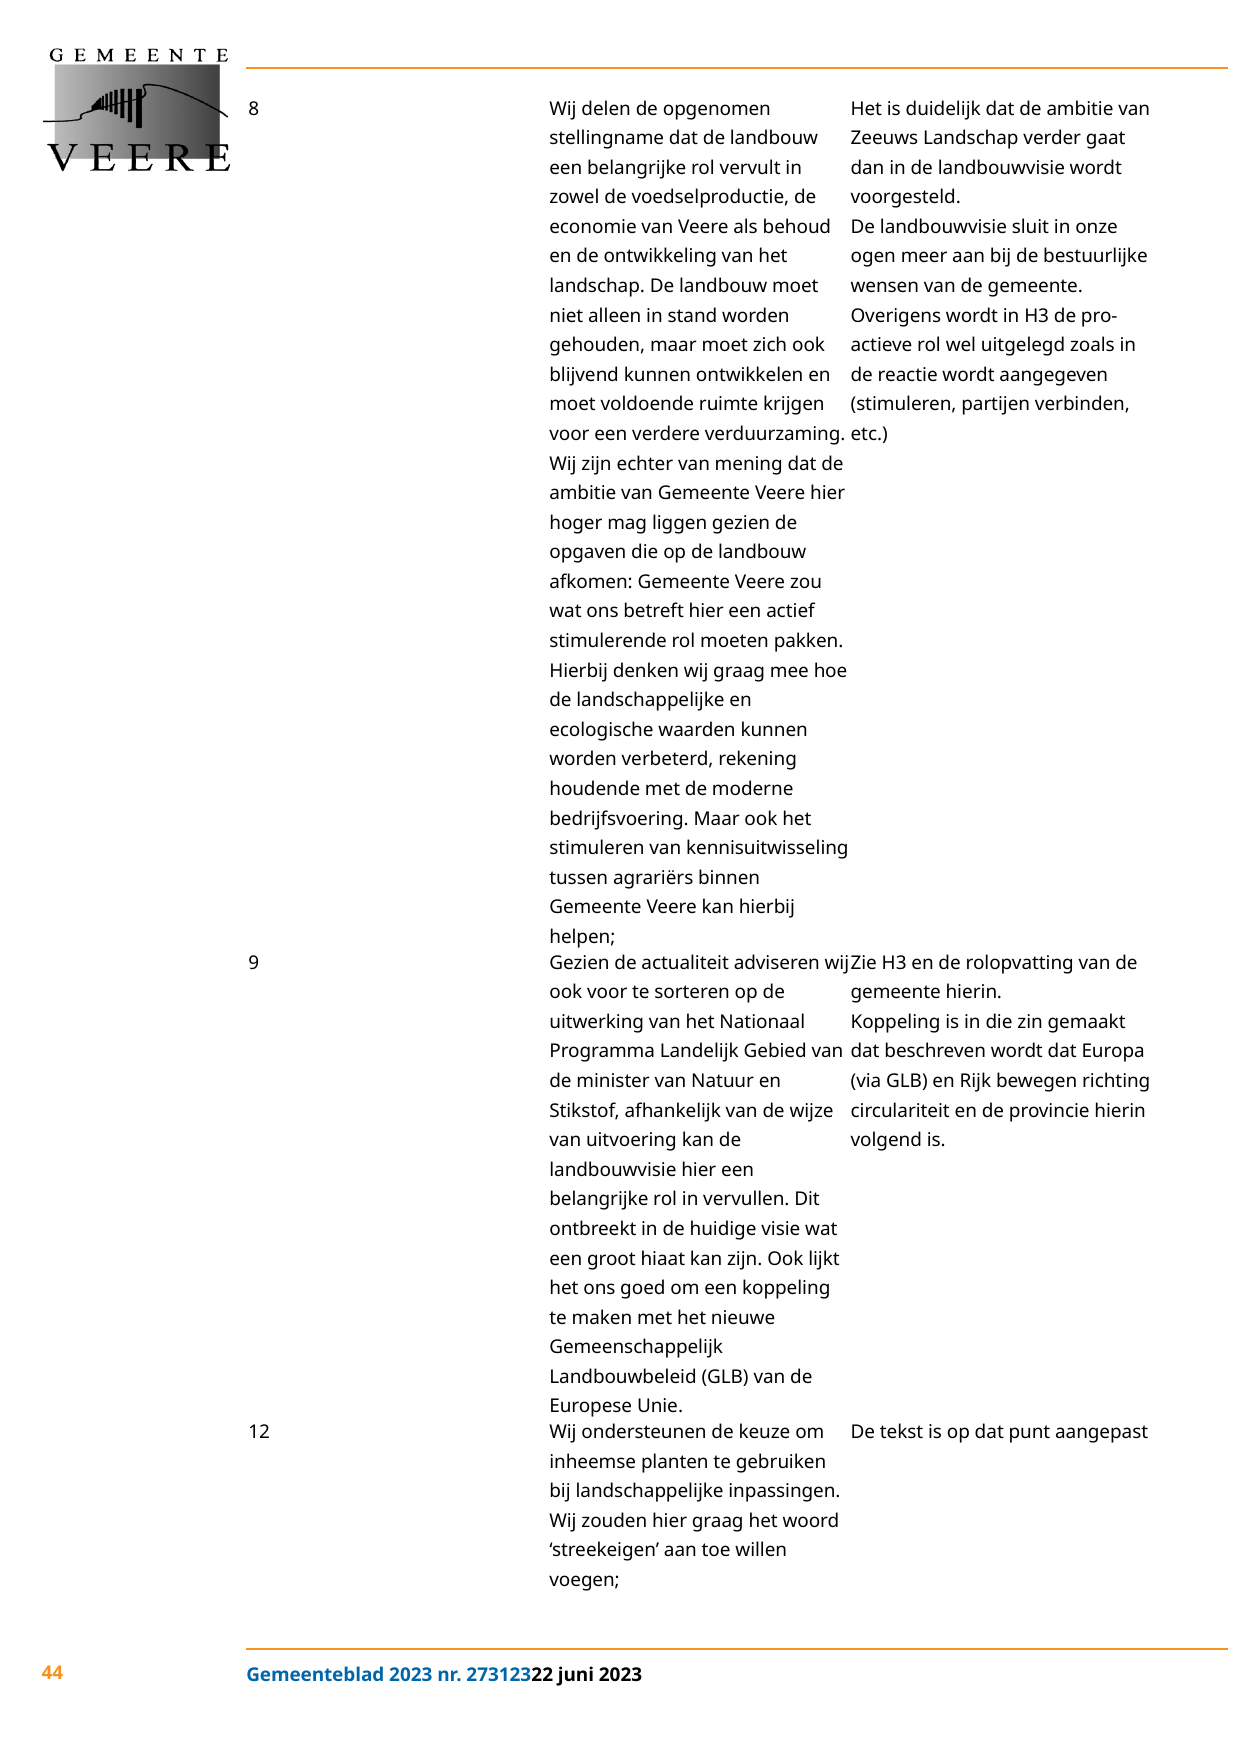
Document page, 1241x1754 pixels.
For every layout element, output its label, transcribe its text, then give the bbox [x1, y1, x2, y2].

table_cell Zie H3 en de rolopvatting van de gemeente hierin. Koppeling is in die zin gemaakt dat beschreven wordt dat Europa (via GLB) en Rijk bewegen richting circulariteit en de provincie hierin volgend is. [850, 949, 1152, 1418]
table_cell Wij ondersteunen de keuze om inheemse planten te gebruiken bij landschappelijke inpassingen. Wij zouden hier graag het woord ‘streekeigen’ aan toe willen voegen; [549, 1418, 850, 1592]
table_cell 9 [248, 949, 549, 1418]
table_cell Gezien de actualiteit adviseren wij ook voor te sorteren op de uitwerking van het Nationaal Programma Landelijk Gebied van de minister van Natuur en Stikstof, afhankelijk van de wijze van uitvoering kan de landbouwvisie hier een belangrijke rol in vervullen. Dit ontbreekt in de huidige visie wat een groot hiaat kan zijn. Ook lijkt het ons goed om een koppeling te maken met het nieuwe Gemeenschappelijk Landbouwbeleid (GLB) van de Europese Unie. [549, 949, 850, 1418]
table_cell 12 [248, 1418, 549, 1592]
table_cell De tekst is op dat punt aangepast [850, 1418, 1152, 1592]
table_cell Wij delen de opgenomen stellingname dat de landbouw een belangrijke rol vervult in zowel de voedselproductie, de economie van Veere als behoud en de ontwikkeling van het landschap. De landbouw moet niet alleen in stand worden gehouden, maar moet zich ook blijvend kunnen ontwikkelen en moet voldoende ruimte krijgen voor een verdere verduurzaming. Wij zijn echter van mening dat de ambitie van Gemeente Veere hier hoger mag liggen gezien de opgaven die op de landbouw afkomen: Gemeente Veere zou wat ons betreft hier een actief stimulerende rol moeten pakken. Hierbij denken wij graag mee hoe de landschappelijke en ecologische waarden kunnen worden verbeterd, rekening houdende met de moderne bedrijfsvoering. Maar ook het stimuleren van kennisuitwisseling tussen agrariërs binnen Gemeente Veere kan hierbij helpen; [549, 95, 850, 949]
picture [41, 47, 231, 172]
table_cell 8 [248, 95, 549, 949]
table_cell Het is duidelijk dat de ambitie van Zeeuws Landschap verder gaat dan in de landbouwvisie wordt voorgesteld. De landbouwvisie sluit in onze ogen meer aan bij de bestuurlijke wensen van de gemeente. Overigens wordt in H3 de pro-actieve rol wel uitgelegd zoals in de reactie wordt aangegeven (stimuleren, partijen verbinden, etc.) [850, 95, 1152, 949]
